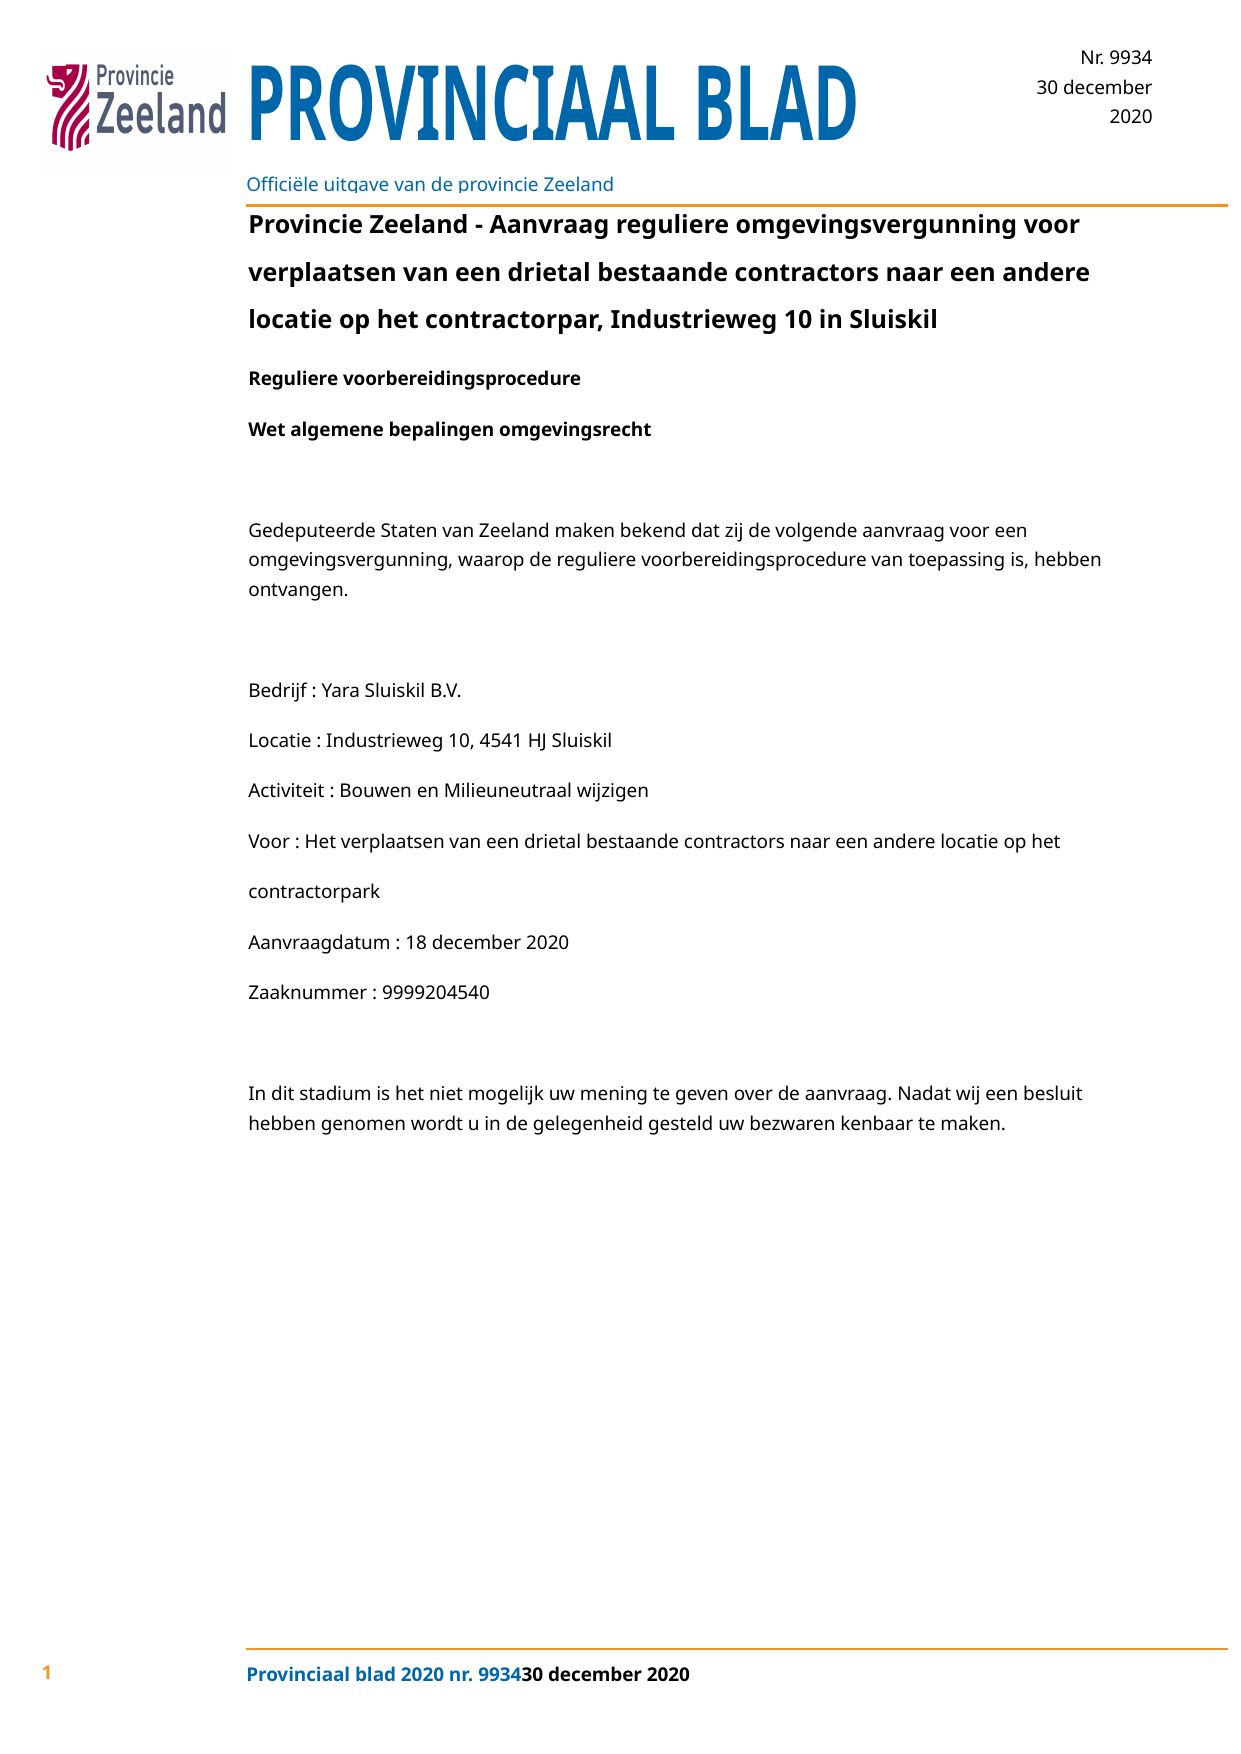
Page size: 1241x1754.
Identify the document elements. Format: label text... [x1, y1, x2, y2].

text Activiteit : Bouwen en Milieuneutraal wijzigen [248, 778, 1152, 803]
text Voor : Het verplaatsen van een drietal bestaande contractors naar een andere locatie op het [248, 828, 1152, 854]
picture [41, 47, 231, 172]
text Zaaknummer : 9999204540 [248, 979, 1152, 1005]
text Provincie Zeeland - Aanvraag reguliere omgevingsvergunning voor verplaatsen van een drietal bestaande contractors naar een andere locatie op het contractorpar, Industrieweg 10 in Sluiskil [248, 207, 1152, 336]
text Bedrijf : Yara Sluiskil B.V. [248, 677, 1152, 702]
text Locatie : Industrieweg 10, 4541 HJ Sluiskil [248, 727, 1152, 753]
text contractorpark [248, 878, 1152, 904]
text Wet algemene bepalingen omgevingsrecht [248, 416, 1152, 442]
text In dit stadium is het niet mogelijk uw mening te geven over de aanvraag. Nadat wij een besluit hebben genomen wordt u in de gelegenheid gesteld uw bezwaren kenbaar te maken. [248, 1080, 1152, 1135]
text Gedeputeerde Staten van Zeeland maken bekend dat zij de volgende aanvraag voor een omgevingsvergunning, waarop de reguliere voorbereidingsprocedure van toepassing is, hebben ontvangen. [248, 517, 1152, 602]
text Reguliere voorbereidingsprocedure [248, 366, 1152, 391]
text Aanvraagdatum : 18 december 2020 [248, 929, 1152, 954]
